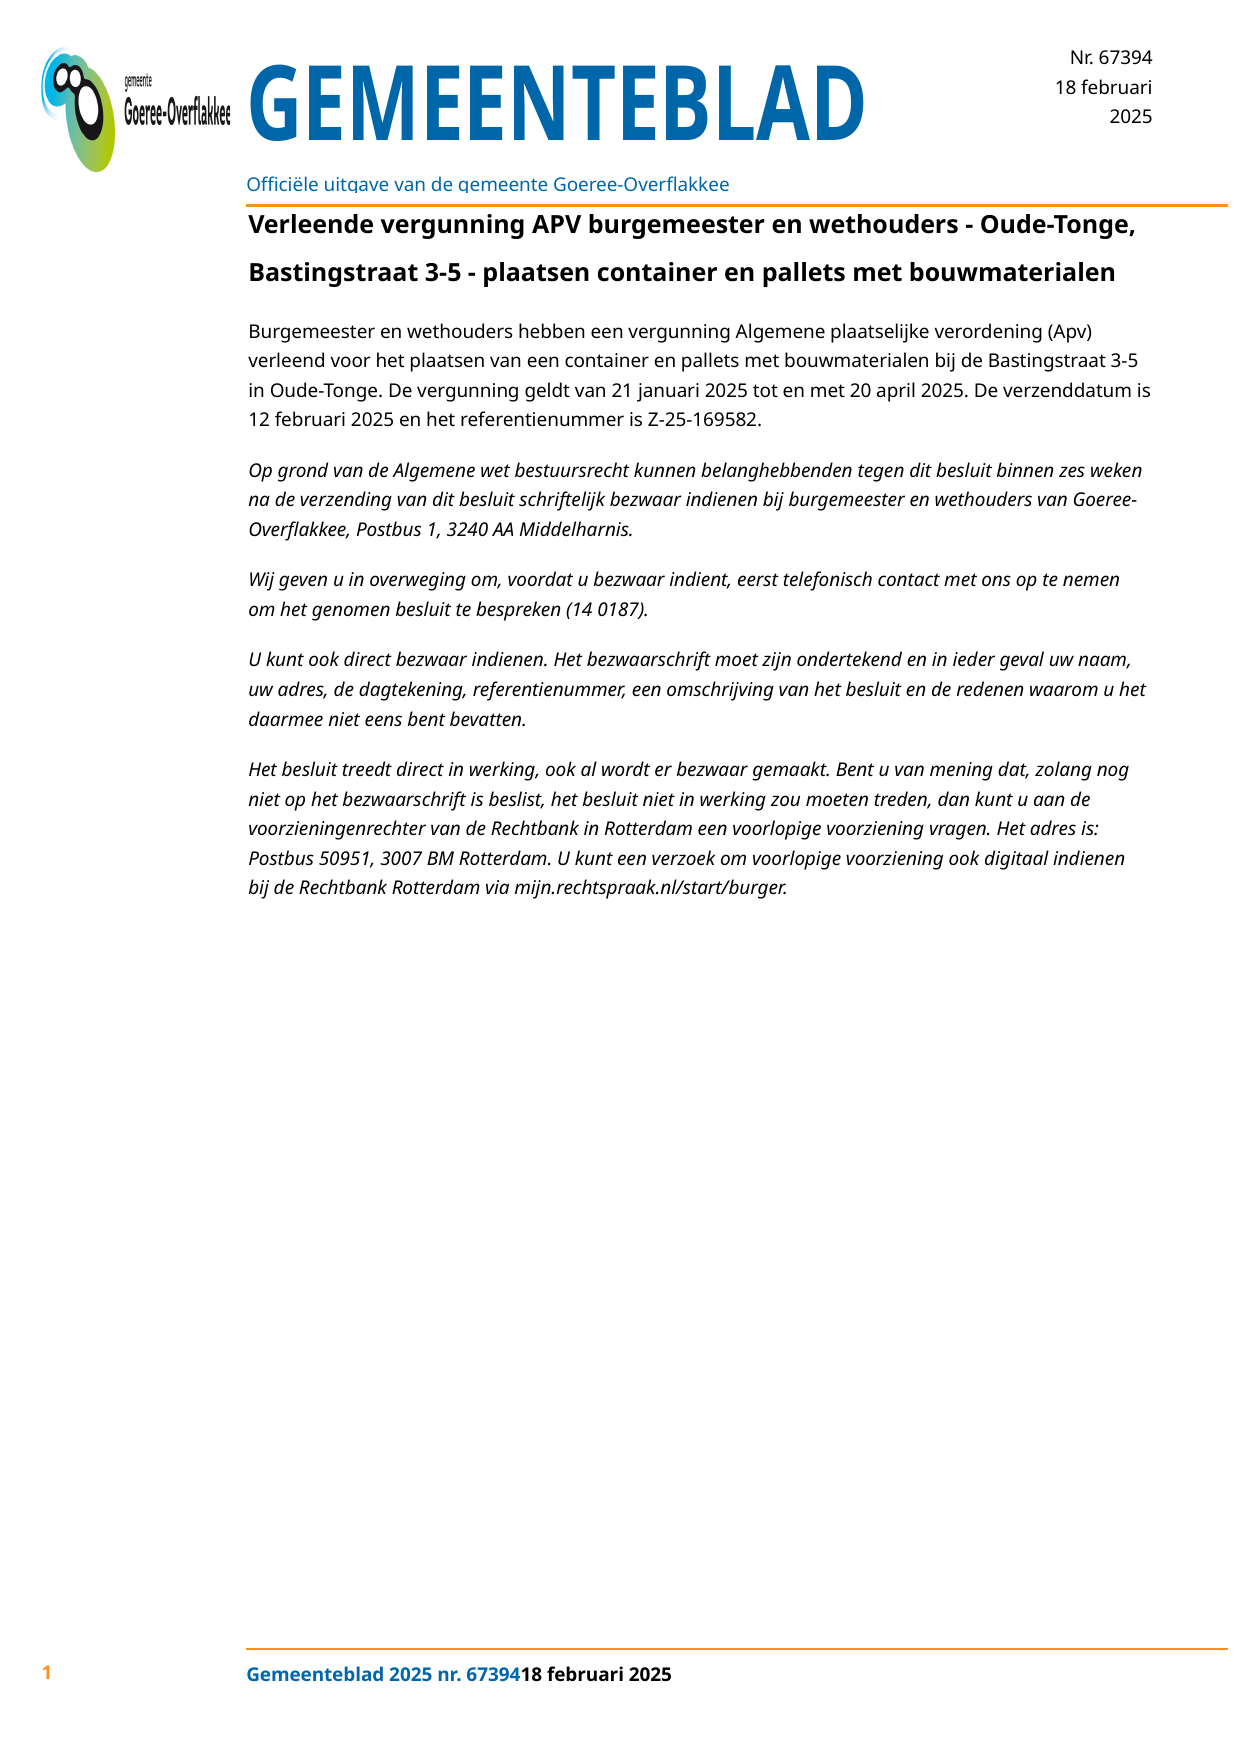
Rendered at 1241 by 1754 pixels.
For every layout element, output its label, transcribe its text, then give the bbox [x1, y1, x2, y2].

text Wij geven u in overweging om, voordat u bezwaar indient, eerst telefonisch contact met ons op te nemen om het genomen besluit te bespreken (14 0187). [248, 567, 1152, 622]
text Burgemeester en wethouders hebben een vergunning Algemene plaatselijke verordening (Apv) verleend voor het plaatsen van een container en pallets met bouwmaterialen bij de Bastingstraat 3-5 in Oude-Tonge. De vergunning geldt van 21 januari 2025 tot en met 20 april 2025. De verzenddatum is 12 februari 2025 en het referentienummer is Z-25-169582. [248, 318, 1152, 432]
text Op grond van de Algemene wet bestuursrecht kunnen belanghebbenden tegen dit besluit binnen zes weken na de verzending van dit besluit schriftelijk bezwaar indienen bij burgemeester en wethouders van Goeree-Overflakkee, Postbus 1, 3240 AA Middelharnis. [248, 457, 1152, 542]
text U kunt ook direct bezwaar indienen. Het bezwaarschrift moet zijn ondertekend en in ieder geval uw naam, uw adres, de dagtekening, referentienummer, een omschrijving van het besluit en de redenen waarom u het daarmee niet eens bent bevatten. [248, 647, 1152, 732]
picture [41, 47, 231, 172]
text Het besluit treedt direct in werking, ook al wordt er bezwaar gemaakt. Bent u van mening dat, zolang nog niet op het bezwaarschrift is beslist, het besluit niet in werking zou moeten treden, dan kunt u aan de voorzieningenrechter van de Rechtbank in Rotterdam een voorlopige voorziening vragen. Het adres is: Postbus 50951, 3007 BM Rotterdam. U kunt een verzoek om voorlopige voorziening ook digitaal indienen bij de Rechtbank Rotterdam via mijn.rechtspraak.nl/start/burger. [248, 756, 1152, 900]
text Verleende vergunning APV burgemeester en wethouders - Oude-Tonge, Bastingstraat 3-5 - plaatsen container en pallets met bouwmaterialen [248, 207, 1152, 288]
